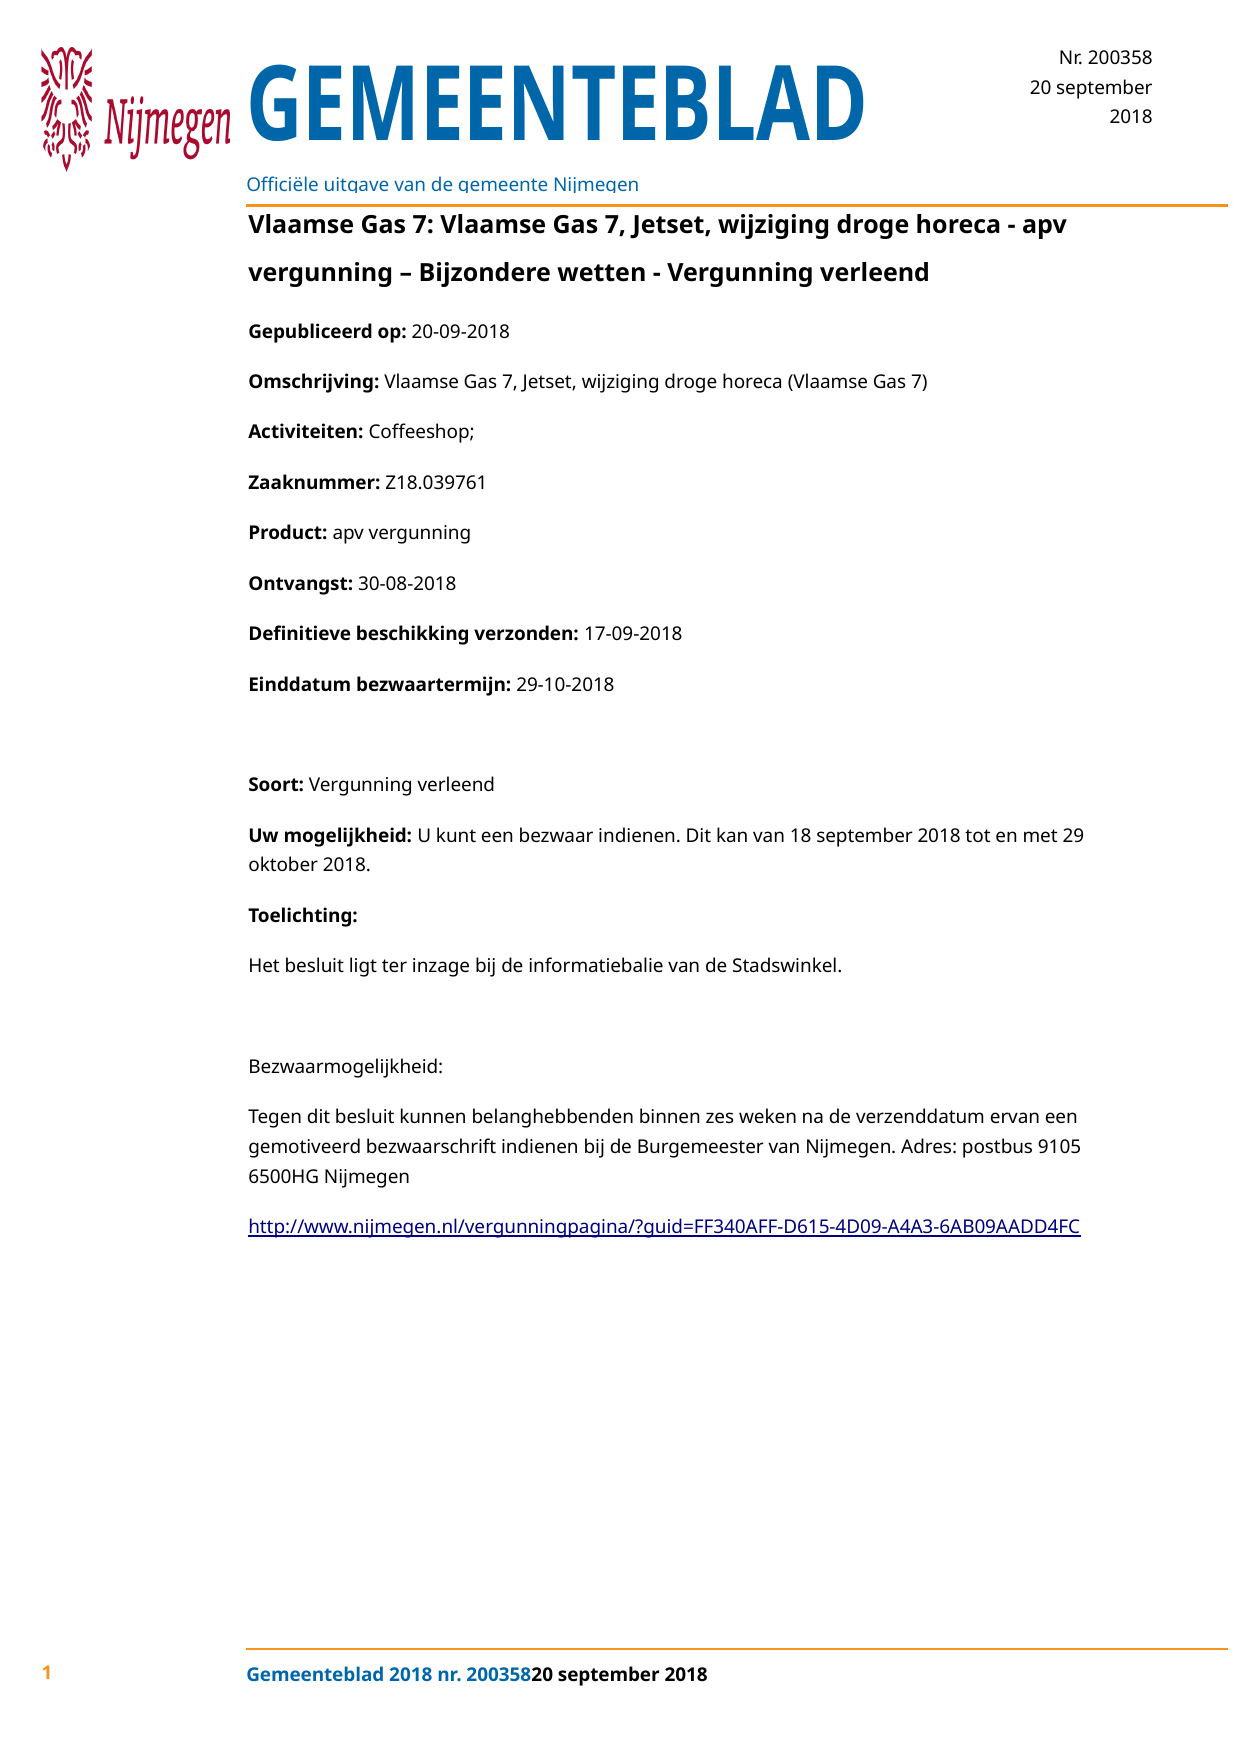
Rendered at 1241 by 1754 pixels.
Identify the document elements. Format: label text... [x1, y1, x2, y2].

picture [41, 47, 231, 172]
text Gepubliceerd op: 20-09-2018 [248, 318, 1152, 344]
text Product: apv vergunning [248, 519, 1152, 545]
text Tegen dit besluit kunnen belanghebbenden binnen zes weken na de verzenddatum ervan een gemotiveerd bezwaarschrift indienen bij de Burgemeester van Nijmegen. Adres: postbus 9105 6500HG Nijmegen [248, 1104, 1152, 1189]
text Definitieve beschikking verzonden: 17-09-2018 [248, 620, 1152, 646]
text Soort: Vergunning verleend [248, 772, 1152, 797]
text Het besluit ligt ter inzage bij de informatiebalie van de Stadswinkel. [248, 952, 1152, 978]
text Activiteiten: Coffeeshop; [248, 419, 1152, 444]
text Zaaknummer: Z18.039761 [248, 469, 1152, 495]
text http://www.nijmegen.nl/vergunningpagina/?guid=FF340AFF-D615-4D09-A4A3-6AB09AADD4FC [248, 1213, 1152, 1239]
text Uw mogelijkheid: U kunt een bezwaar indienen. Dit kan van 18 september 2018 tot en met 29 oktober 2018. [248, 822, 1152, 877]
text Vlaamse Gas 7: Vlaamse Gas 7, Jetset, wijziging droge horeca - apv vergunning – Bijzondere wetten - Vergunning verleend [248, 207, 1152, 288]
text Ontvangst: 30-08-2018 [248, 570, 1152, 596]
text Bezwaarmogelijkheid: [248, 1053, 1152, 1079]
text Toelichting: [248, 902, 1152, 928]
text Omschrijving: Vlaamse Gas 7, Jetset, wijziging droge horeca (Vlaamse Gas 7) [248, 368, 1152, 394]
text Einddatum bezwaartermijn: 29-10-2018 [248, 671, 1152, 697]
